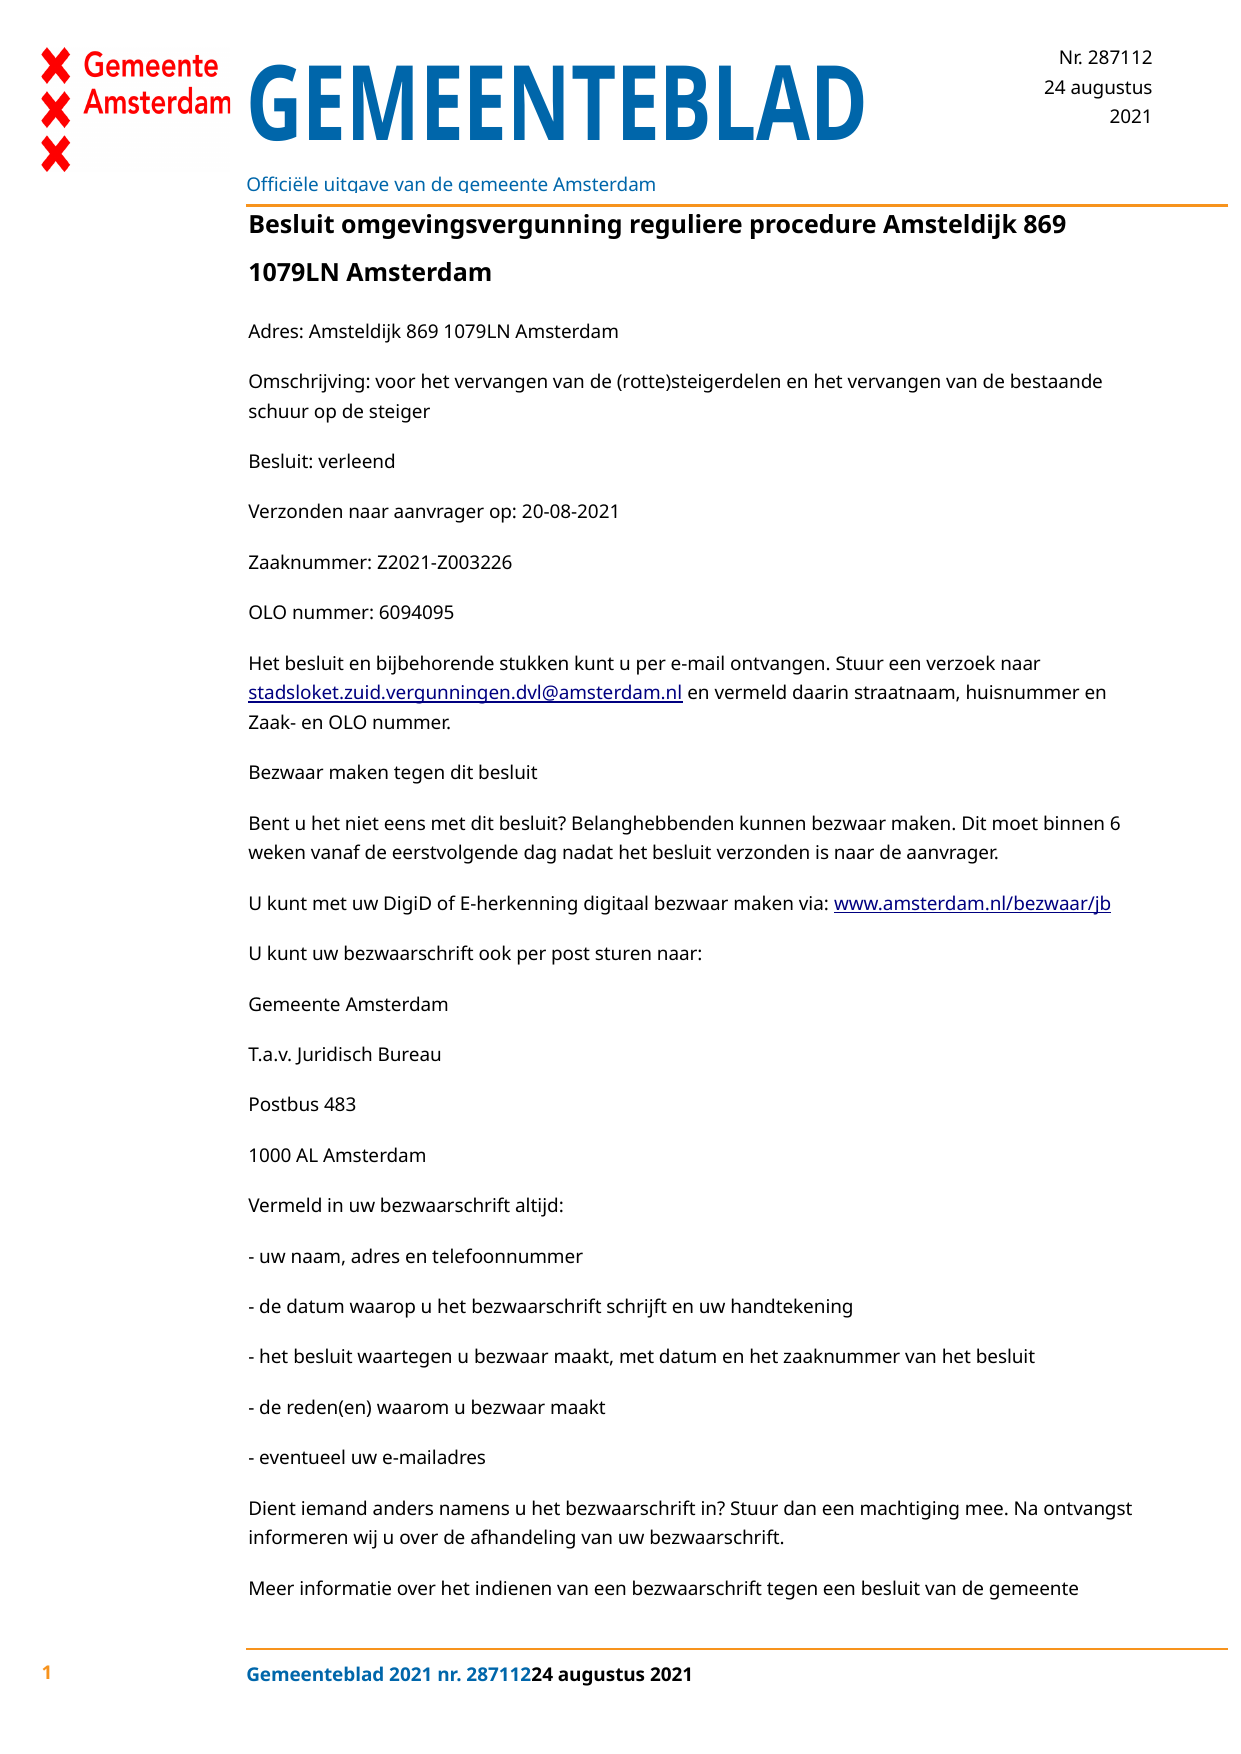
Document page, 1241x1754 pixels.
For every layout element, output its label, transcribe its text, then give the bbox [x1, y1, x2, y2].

text 1000 AL Amsterdam [248, 1142, 1152, 1168]
text Omschrijving: voor het vervangen van de (rotte)steigerdelen en het vervangen van de bestaande schuur op de steiger [248, 368, 1152, 424]
text Vermeld in uw bezwaarschrift altijd: [248, 1192, 1152, 1218]
text Dient iemand anders namens u het bezwaarschrift in? Stuur dan een machtiging mee. Na ontvangst informeren wij u over de afhandeling van uw bezwaarschrift. [248, 1495, 1152, 1550]
text - eventueel uw e-mailadres [248, 1444, 1152, 1470]
text Bent u het niet eens met dit besluit? Belanghebbenden kunnen bezwaar maken. Dit moet binnen 6 weken vanaf de eerstvolgende dag nadat het besluit verzonden is naar de aanvrager. [248, 810, 1152, 865]
text - de reden(en) waarom u bezwaar maakt [248, 1394, 1152, 1420]
text Besluit: verleend [248, 448, 1152, 474]
text Zaaknummer: Z2021-Z003226 [248, 549, 1152, 575]
text Postbus 483 [248, 1092, 1152, 1117]
text Verzonden naar aanvrager op: 20-08-2021 [248, 499, 1152, 524]
text - het besluit waartegen u bezwaar maakt, met datum en het zaaknummer van het besluit [248, 1344, 1152, 1369]
text Het besluit en bijbehorende stukken kunt u per e-mail ontvangen. Stuur een verzoek naar stadsloket.zuid.vergunningen.dvl@amsterdam.nl en vermeld daarin straatnaam, huisnummer en Zaak- en OLO nummer. [248, 650, 1152, 735]
text U kunt uw bezwaarschrift ook per post sturen naar: [248, 940, 1152, 966]
text Adres: Amsteldijk 869 1079LN Amsterdam [248, 318, 1152, 344]
picture [41, 47, 231, 172]
text - de datum waarop u het bezwaarschrift schrijft en uw handtekening [248, 1293, 1152, 1319]
text Besluit omgevingsvergunning reguliere procedure Amsteldijk 869 1079LN Amsterdam [248, 207, 1152, 288]
text Gemeente Amsterdam [248, 991, 1152, 1017]
text U kunt met uw DigiD of E-herkenning digitaal bezwaar maken via: www.amsterdam.nl/bezwaar/jb [248, 890, 1152, 916]
text Meer informatie over het indienen van een bezwaarschrift tegen een besluit van de gemeente [248, 1575, 1152, 1601]
text T.a.v. Juridisch Bureau [248, 1041, 1152, 1067]
text - uw naam, adres en telefoonnummer [248, 1243, 1152, 1269]
text OLO nummer: 6094095 [248, 599, 1152, 625]
text Bezwaar maken tegen dit besluit [248, 759, 1152, 785]
